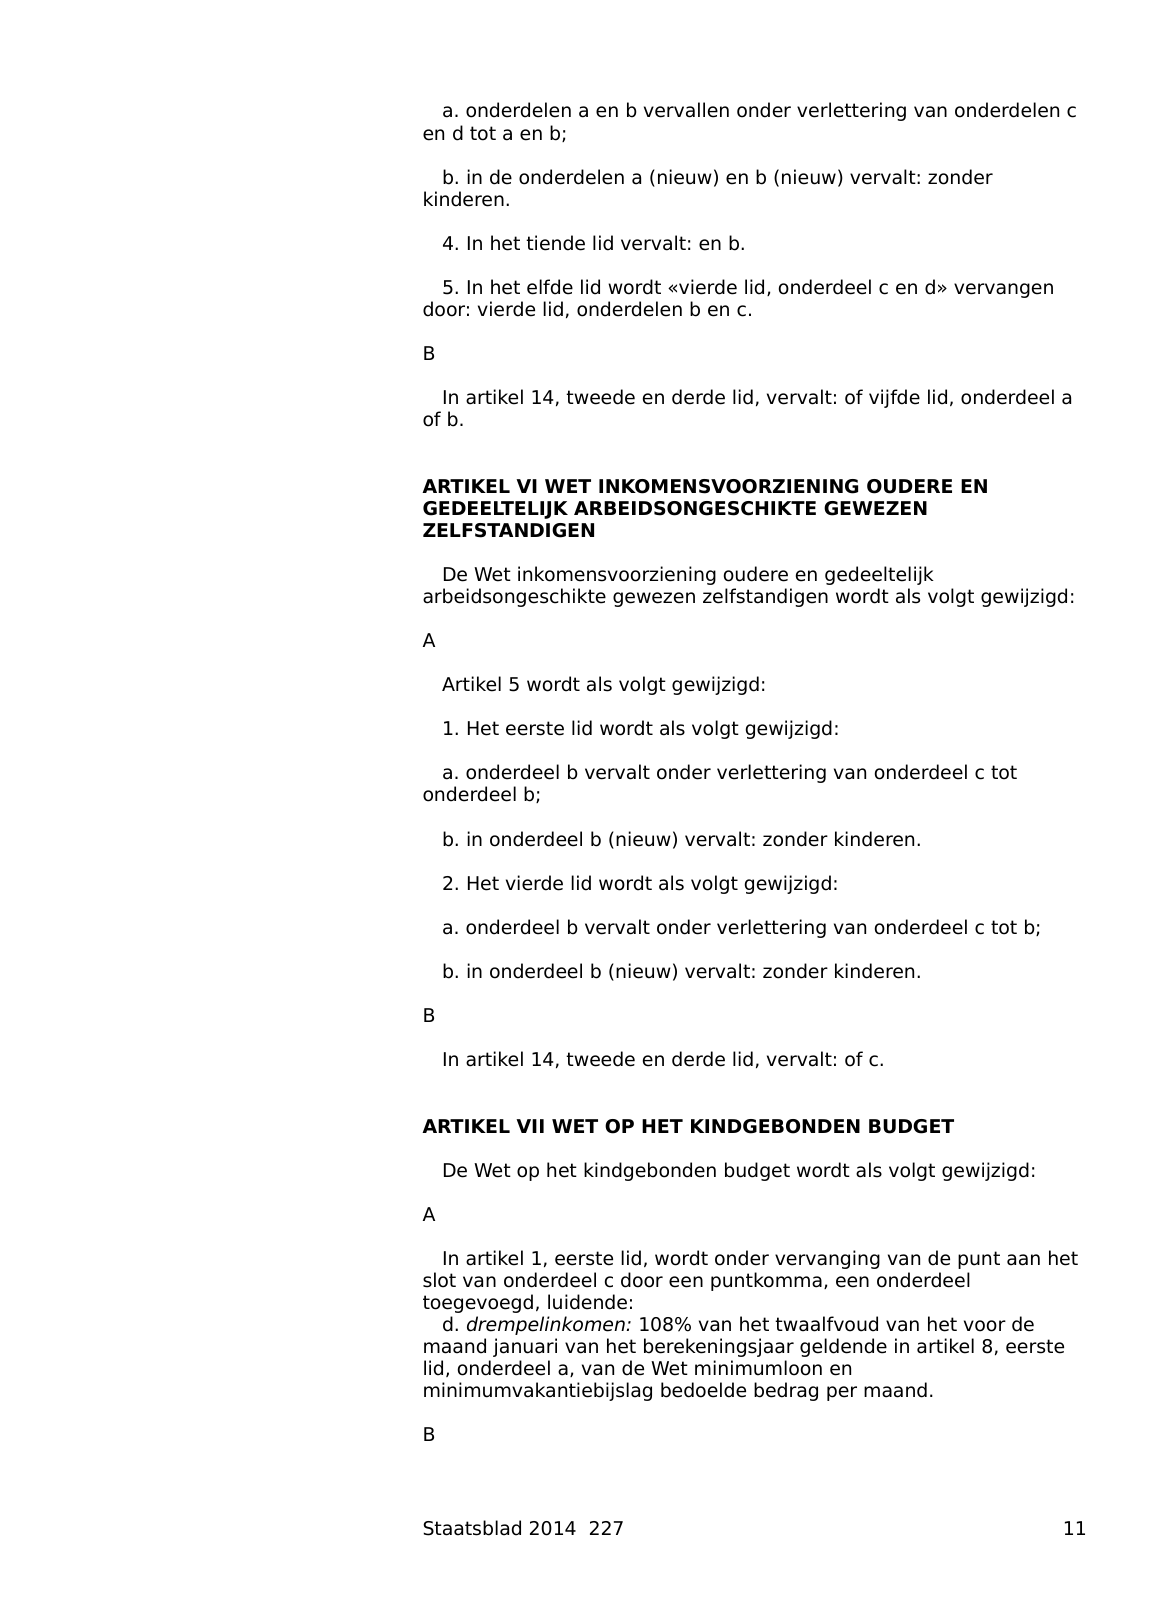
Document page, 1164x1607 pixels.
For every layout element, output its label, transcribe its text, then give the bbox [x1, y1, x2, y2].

text B [422, 1005, 1087, 1027]
text b. in onderdeel b (nieuw) vervalt: zonder kinderen. [422, 828, 1087, 850]
text B [422, 1424, 1087, 1446]
subtitle ARTIKEL VI WET INKOMENSVOORZIENING OUDERE EN GEDEELTELIJK ARBEIDSONGESCHIKTE GEWEZEN ZELFSTANDIGEN [422, 476, 1087, 541]
text In artikel 14, tweede en derde lid, vervalt: of c. [422, 1049, 1087, 1071]
text 2. Het vierde lid wordt als volgt gewijzigd: [422, 873, 1087, 894]
text b. in onderdeel b (nieuw) vervalt: zonder kinderen. [422, 961, 1087, 983]
text 5. In het elfde lid wordt «vierde lid, onderdeel c en d» vervangen door: vierde lid, onderdelen b en c. [422, 277, 1087, 321]
text d. drempelinkomen: 108% van het twaalfvoud van het voor de maand januari van het berekeningsjaar geldende in artikel 8, eerste lid, onderdeel a, van de Wet minimumloon en minimumvakantiebijslag bedoelde bedrag per maand. [422, 1314, 1087, 1402]
text A [422, 1204, 1087, 1226]
text B [422, 343, 1087, 365]
text 1. Het eerste lid wordt als volgt gewijzigd: [422, 718, 1087, 740]
text A [422, 630, 1087, 652]
text 4. In het tiende lid vervalt: en b. [422, 233, 1087, 255]
text a. onderdelen a en b vervallen onder verlettering van onderdelen c en d tot a en b; [422, 100, 1087, 144]
text In artikel 1, eerste lid, wordt onder vervanging van de punt aan het slot van onderdeel c door een puntkomma, een onderdeel toegevoegd, luidende: [422, 1248, 1087, 1314]
text Artikel 5 wordt als volgt gewijzigd: [422, 674, 1087, 696]
text b. in de onderdelen a (nieuw) en b (nieuw) vervalt: zonder kinderen. [422, 167, 1087, 211]
subtitle ARTIKEL VII WET OP HET KINDGEBONDEN BUDGET [422, 1116, 1087, 1138]
text a. onderdeel b vervalt onder verlettering van onderdeel c tot b; [422, 917, 1087, 939]
text De Wet inkomensvoorziening oudere en gedeeltelijk arbeidsongeschikte gewezen zelfstandigen wordt als volgt gewijzigd: [422, 564, 1087, 608]
text De Wet op het kindgebonden budget wordt als volgt gewijzigd: [422, 1160, 1087, 1182]
text In artikel 14, tweede en derde lid, vervalt: of vijfde lid, onderdeel a of b. [422, 387, 1087, 431]
text a. onderdeel b vervalt onder verlettering van onderdeel c tot onderdeel b; [422, 762, 1087, 806]
